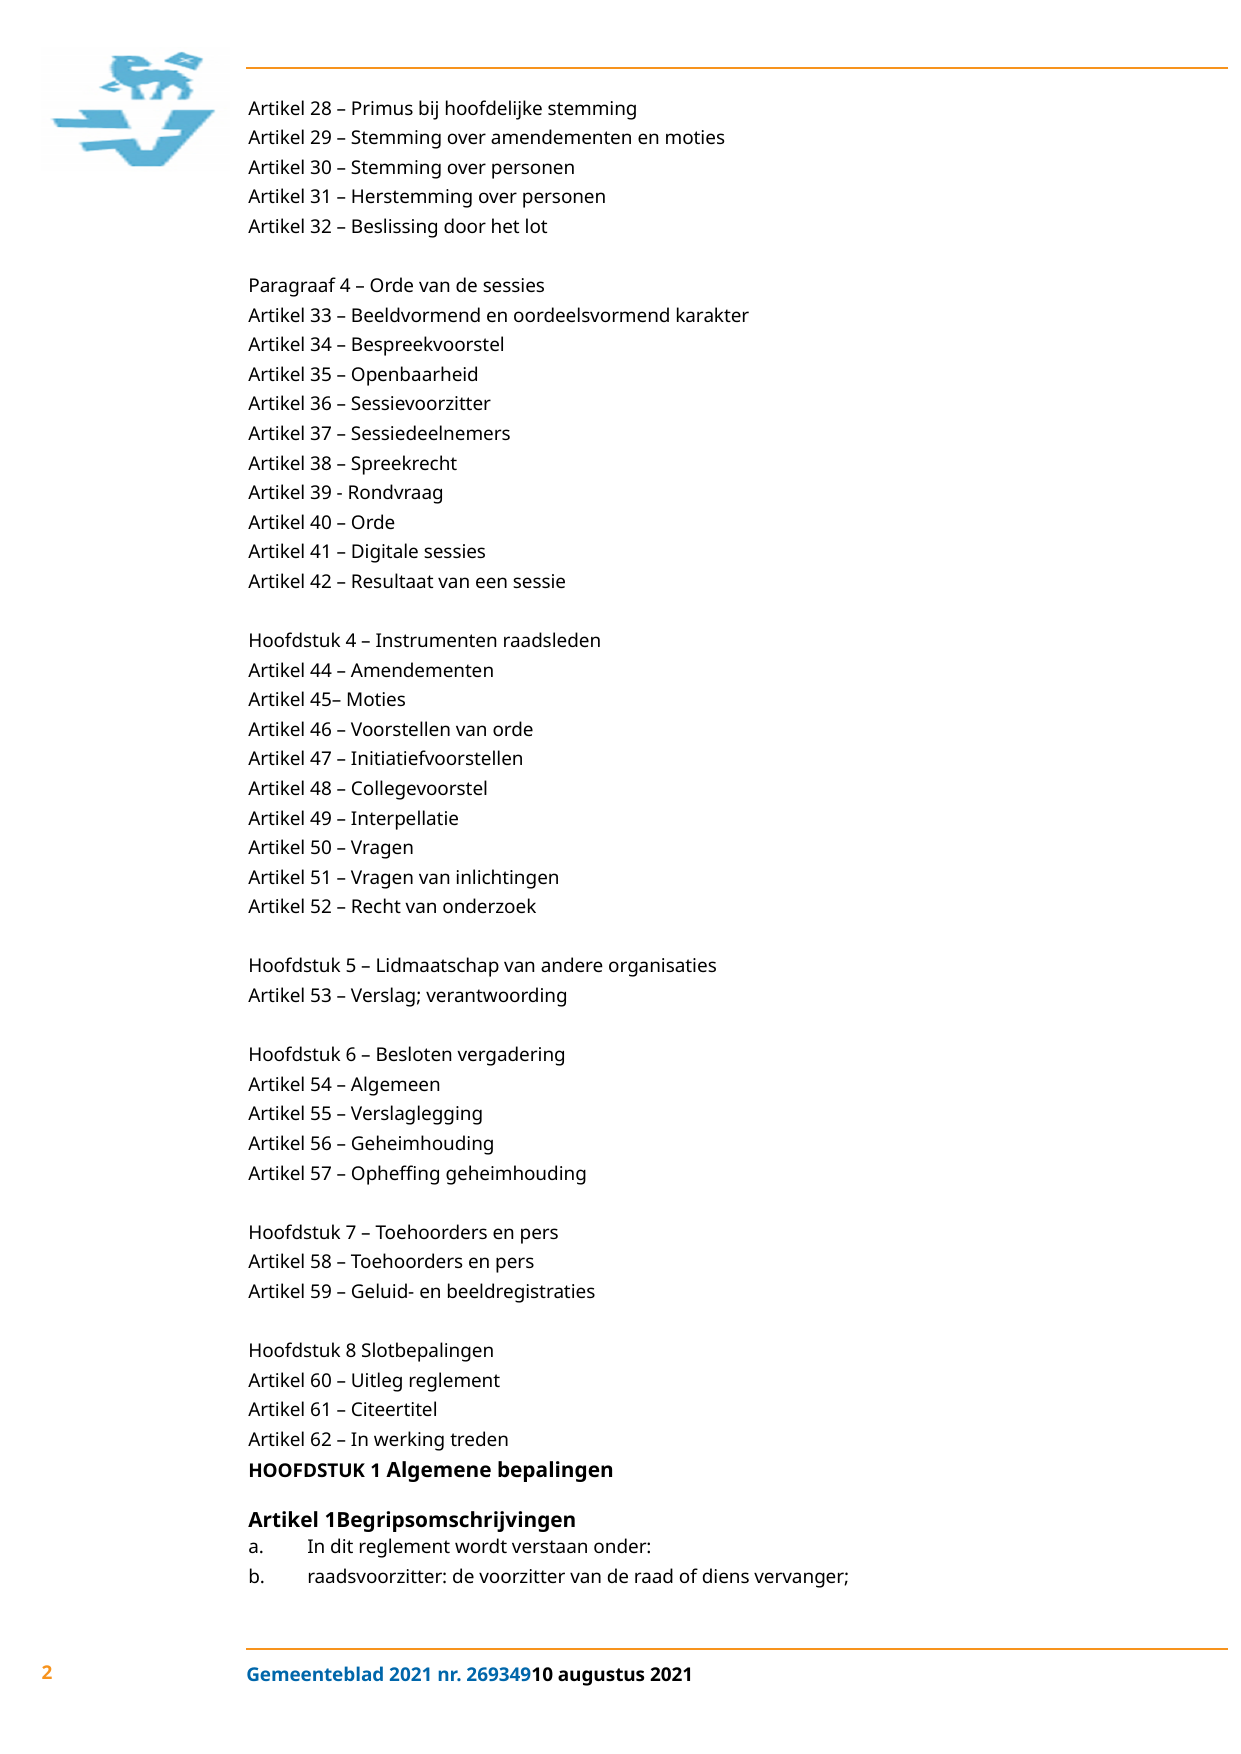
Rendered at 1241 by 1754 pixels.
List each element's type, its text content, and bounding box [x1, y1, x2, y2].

text HOOFDSTUK 1 Algemene bepalingen [248, 1456, 1152, 1484]
text Artikel 29 – Stemming over amendementen en moties [248, 124, 1152, 150]
text Artikel 36 – Sessievoorzitter [248, 391, 1152, 416]
list In dit reglement wordt verstaan onder: [248, 1533, 1152, 1559]
text Artikel 46 – Voorstellen van orde [248, 716, 1152, 742]
text Artikel 34 – Bespreekvoorstel [248, 331, 1152, 357]
text Artikel 53 – Verslag; verantwoording [248, 982, 1152, 1008]
text Artikel 61 – Citeertitel [248, 1396, 1152, 1422]
text Artikel 40 – Orde [248, 509, 1152, 535]
text Artikel 55 – Verslaglegging [248, 1101, 1152, 1126]
text Artikel 28 – Primus bij hoofdelijke stemming [248, 95, 1152, 121]
text Artikel 1Begripsomschrijvingen [248, 1505, 1152, 1533]
text Artikel 48 – Collegevoorstel [248, 775, 1152, 801]
text Artikel 32 – Beslissing door het lot [248, 213, 1152, 239]
text Artikel 44 – Amendementen [248, 657, 1152, 683]
text Artikel 41 – Digitale sessies [248, 538, 1152, 564]
text Artikel 52 – Recht van onderzoek [248, 893, 1152, 919]
text Artikel 59 – Geluid- en beeldregistraties [248, 1278, 1152, 1304]
text Artikel 58 – Toehoorders en pers [248, 1248, 1152, 1274]
text Artikel 54 – Algemeen [248, 1071, 1152, 1097]
text Hoofdstuk 6 – Besloten vergadering [248, 1041, 1152, 1067]
text Artikel 37 – Sessiedeelnemers [248, 420, 1152, 446]
text Paragraaf 4 – Orde van de sessies [248, 272, 1152, 298]
text Hoofdstuk 5 – Lidmaatschap van andere organisaties [248, 953, 1152, 978]
text Artikel 38 – Spreekrecht [248, 450, 1152, 476]
text Artikel 47 – Initiatiefvoorstellen [248, 746, 1152, 771]
text Artikel 39 - Rondvraag [248, 479, 1152, 505]
text Artikel 35 – Openbaarheid [248, 361, 1152, 387]
text Artikel 49 – Interpellatie [248, 805, 1152, 831]
text Artikel 45– Moties [248, 686, 1152, 712]
text Artikel 31 – Herstemming over personen [248, 183, 1152, 209]
text Artikel 50 – Vragen [248, 834, 1152, 860]
text Artikel 51 – Vragen van inlichtingen [248, 864, 1152, 890]
text Artikel 60 – Uitleg reglement [248, 1367, 1152, 1393]
text Hoofdstuk 7 – Toehoorders en pers [248, 1219, 1152, 1245]
text Artikel 30 – Stemming over personen [248, 154, 1152, 180]
text Artikel 62 – In werking treden [248, 1426, 1152, 1452]
text Artikel 57 – Opheffing geheimhouding [248, 1160, 1152, 1186]
text Hoofdstuk 8 Slotbepalingen [248, 1337, 1152, 1363]
list raadsvoorzitter: de voorzitter van de raad of diens vervanger; [248, 1563, 1152, 1589]
picture [41, 47, 231, 172]
text Artikel 42 – Resultaat van een sessie [248, 568, 1152, 594]
text Artikel 33 – Beeldvormend en oordeelsvormend karakter [248, 302, 1152, 328]
text Hoofdstuk 4 – Instrumenten raadsleden [248, 627, 1152, 653]
text Artikel 56 – Geheimhouding [248, 1130, 1152, 1156]
